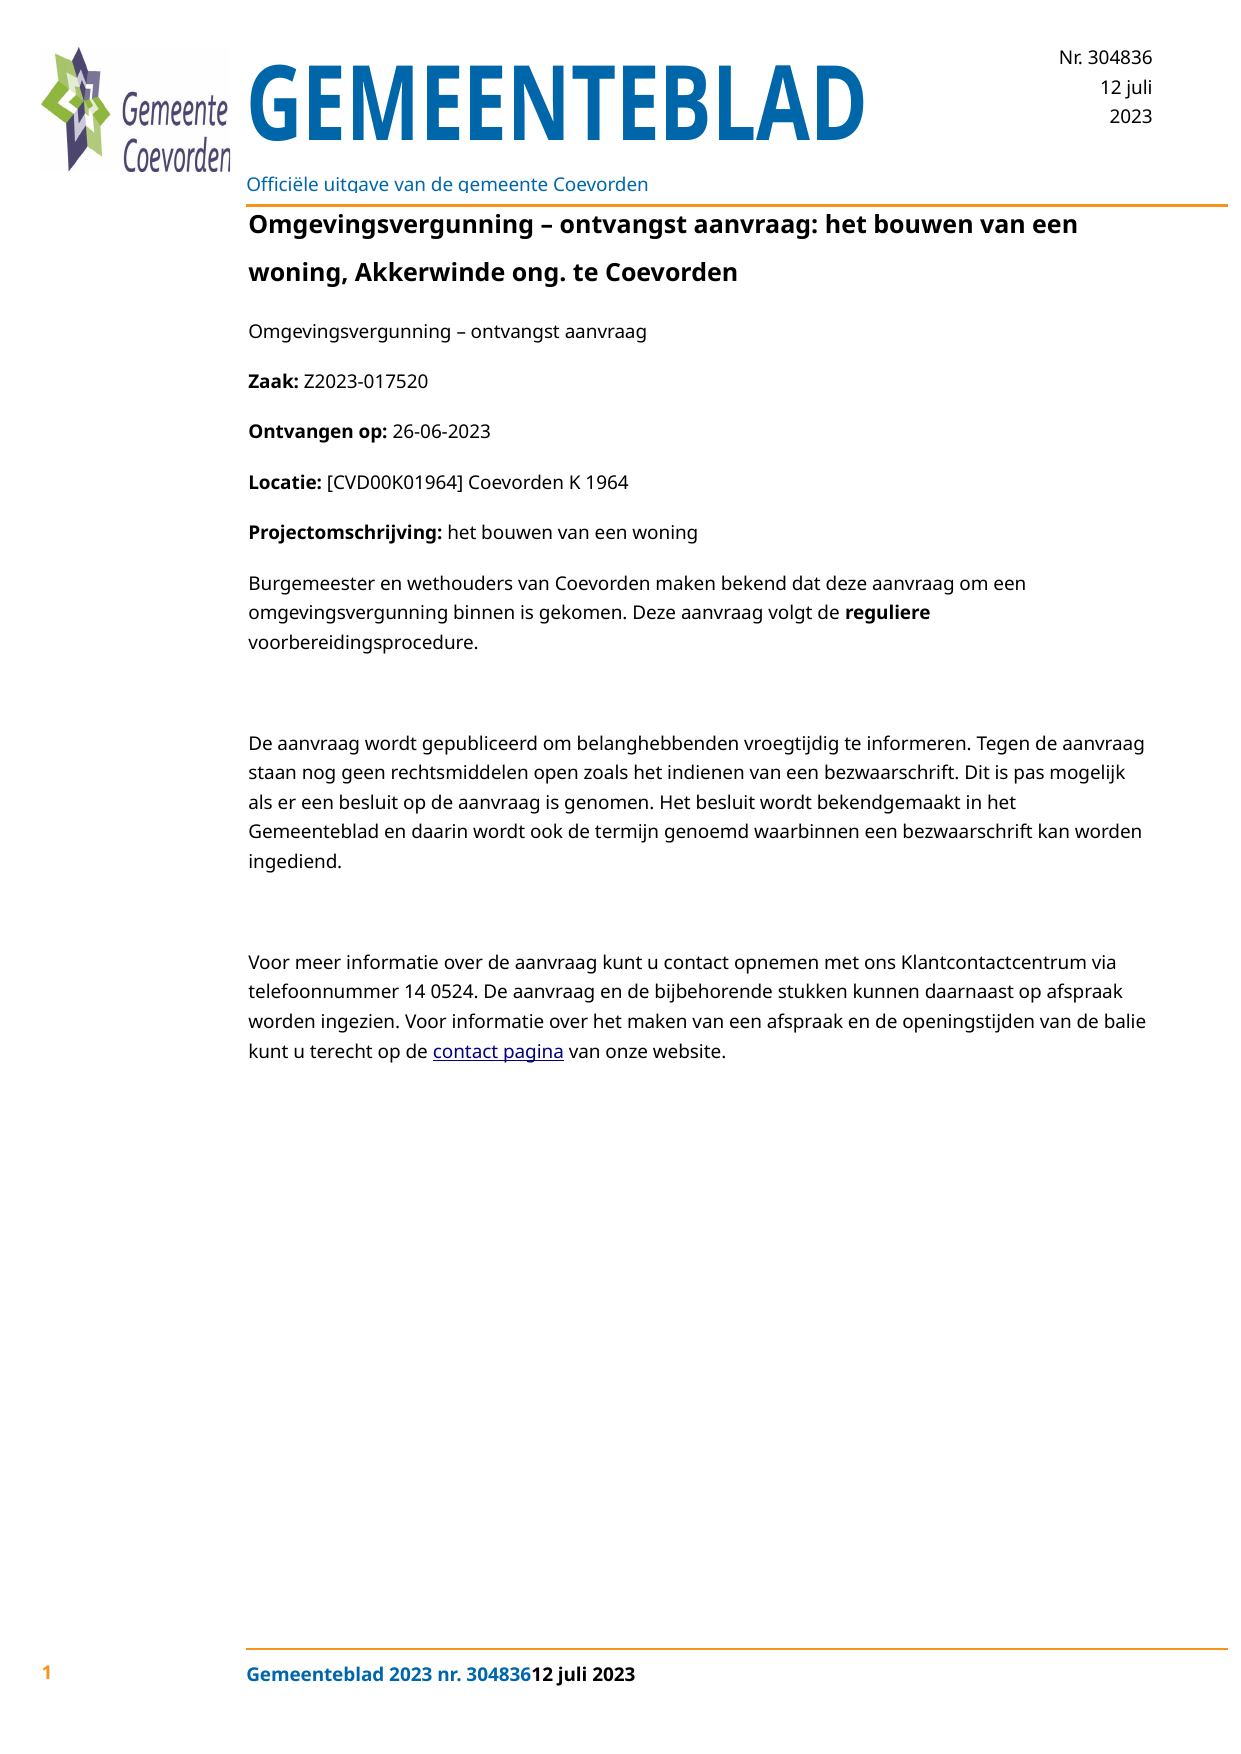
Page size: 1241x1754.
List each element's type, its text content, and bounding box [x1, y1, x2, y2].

picture [41, 47, 231, 172]
text De aanvraag wordt gepubliceerd om belanghebbenden vroegtijdig te informeren. Tegen de aanvraag staan nog geen rechtsmiddelen open zoals het indienen van een bezwaarschrift. Dit is pas mogelijk als er een besluit op de aanvraag is genomen. Het besluit wordt bekendgemaakt in het Gemeenteblad en daarin wordt ook de termijn genoemd waarbinnen een bezwaarschrift kan worden ingediend. [248, 730, 1152, 874]
text Locatie: [CVD00K01964] Coevorden K 1964 [248, 469, 1152, 495]
text Zaak: Z2023-017520 [248, 368, 1152, 394]
text Burgemeester en wethouders van Coevorden maken bekend dat deze aanvraag om een omgevingsvergunning binnen is gekomen. Deze aanvraag volgt de reguliere voorbereidingsprocedure. [248, 570, 1152, 655]
text Omgevingsvergunning – ontvangst aanvraag [248, 318, 1152, 344]
text Voor meer informatie over de aanvraag kunt u contact opnemen met ons Klantcontactcentrum via telefoonnummer 14 0524. De aanvraag en de bijbehorende stukken kunnen daarnaast op afspraak worden ingezien. Voor informatie over het maken van een afspraak en de openingstijden van de balie kunt u terecht op de contact pagina van onze website. [248, 949, 1152, 1064]
text Ontvangen op: 26-06-2023 [248, 419, 1152, 444]
text Projectomschrijving: het bouwen van een woning [248, 519, 1152, 545]
text Omgevingsvergunning – ontvangst aanvraag: het bouwen van een woning, Akkerwinde ong. te Coevorden [248, 207, 1152, 288]
